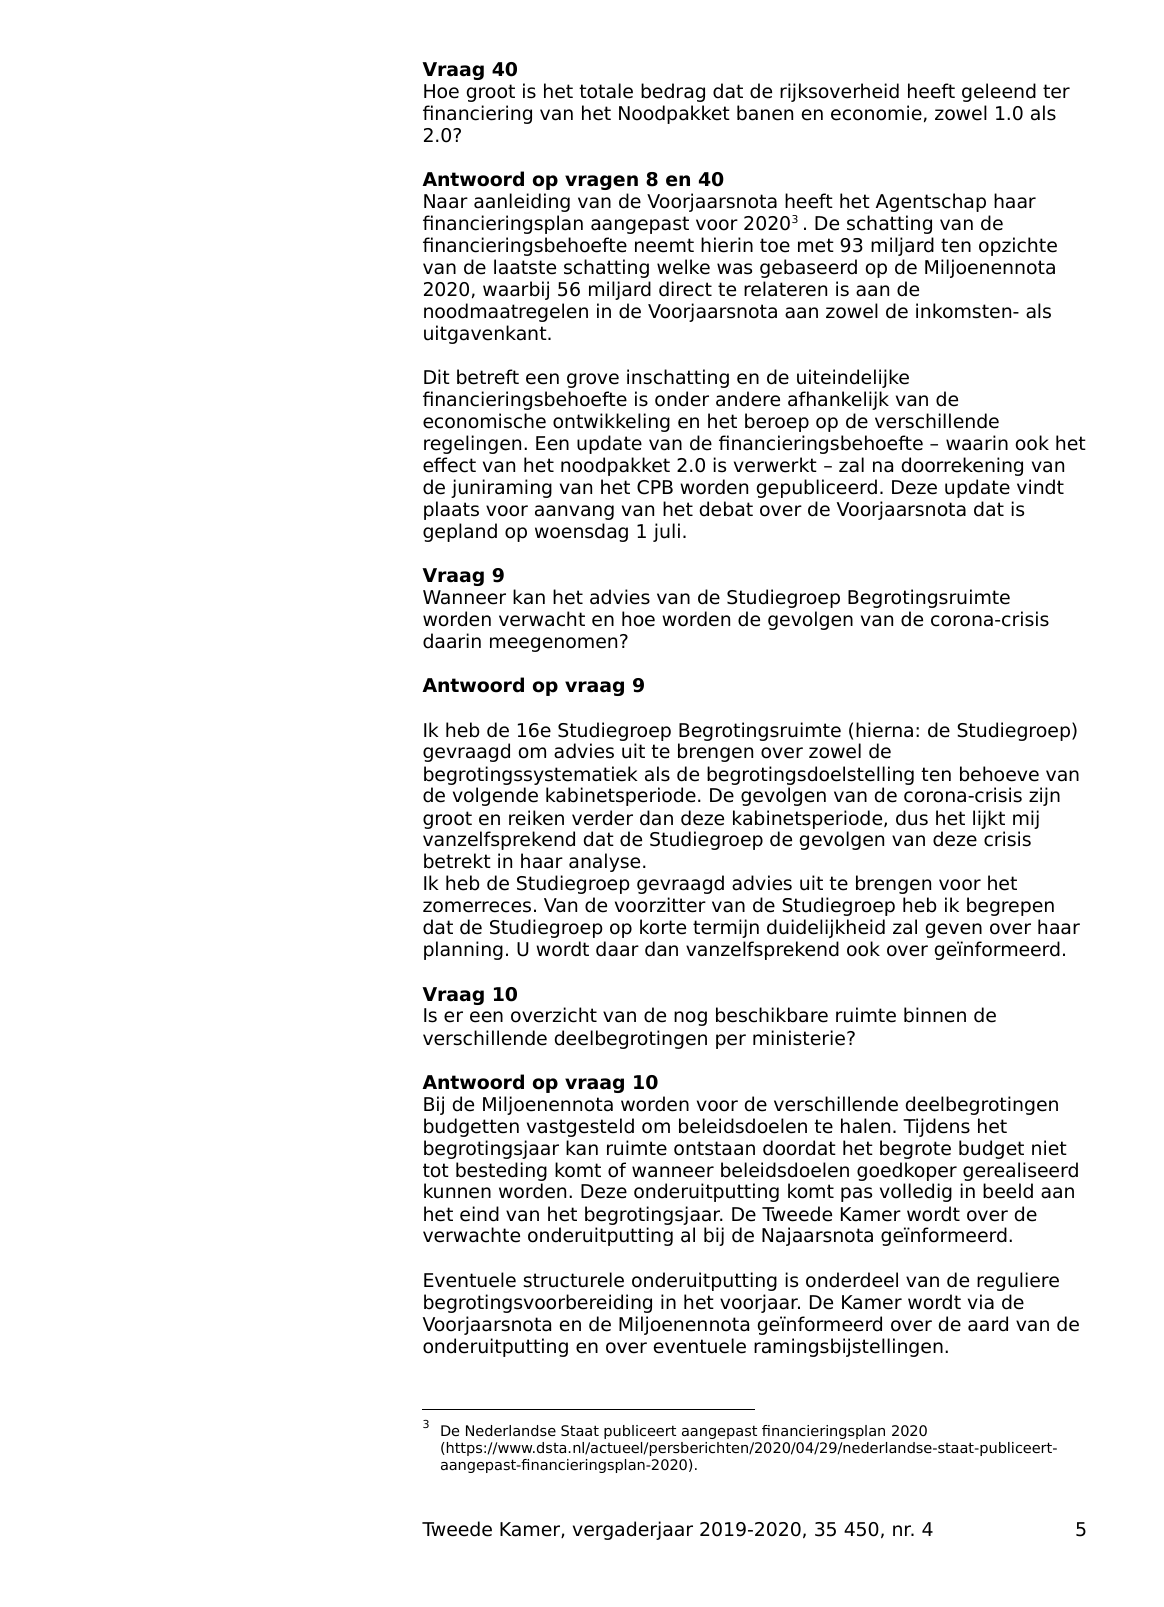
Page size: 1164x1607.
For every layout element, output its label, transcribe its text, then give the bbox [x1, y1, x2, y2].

subtitle Vraag 40 [422, 59, 1087, 81]
subtitle Antwoord op vraag 10 [422, 1072, 1087, 1093]
text Ik heb de Studiegroep gevraagd advies uit te brengen voor het zomerreces. Van de voorzitter van de Studiegroep heb ik begrepen dat de Studiegroep op korte termijn duidelijkheid zal geven over haar planning. U wordt daar dan vanzelfsprekend ook over geïnformeerd. [422, 873, 1087, 961]
text De Nederlandse Staat publiceert aangepast financieringsplan 2020 (https://www.dsta.nl/actueel/persberichten/2020/04/29/nederlandse-staat-publiceert-aangepast-financieringsplan-2020). [422, 1418, 1087, 1474]
text Hoe groot is het totale bedrag dat de rijksoverheid heeft geleend ter financiering van het Noodpakket banen en economie, zowel 1.0 als 2.0? [422, 81, 1087, 147]
text Dit betreft een grove inschatting en de uiteindelijke financieringsbehoefte is onder andere afhankelijk van de economische ontwikkeling en het beroep op de verschillende regelingen. Een update van de financieringsbehoefte – waarin ook het effect van het noodpakket 2.0 is verwerkt – zal na doorrekening van de juniraming van het CPB worden gepubliceerd. Deze update vindt plaats voor aanvang van het debat over de Voorjaarsnota dat is gepland op woensdag 1 juli. [422, 367, 1087, 543]
text Eventuele structurele onderuitputting is onderdeel van de reguliere begrotingsvoorbereiding in het voorjaar. De Kamer wordt via de Voorjaarsnota en de Miljoenennota geïnformeerd over de aard van de onderuitputting en over eventuele ramingsbijstellingen. [422, 1269, 1087, 1357]
subtitle Vraag 10 [422, 983, 1087, 1005]
text Ik heb de 16e Studiegroep Begrotingsruimte (hierna: de Studiegroep) gevraagd om advies uit te brengen over zowel de begrotingssystematiek als de begrotingsdoelstelling ten behoeve van de volgende kabinetsperiode. De gevolgen van de corona-crisis zijn groot en reiken verder dan deze kabinetsperiode, dus het lijkt mij vanzelfsprekend dat de Studiegroep de gevolgen van deze crisis betrekt in haar analyse. [422, 719, 1087, 873]
text Wanneer kan het advies van de Studiegroep Begrotingsruimte worden verwacht en hoe worden de gevolgen van de corona-crisis daarin meegenomen? [422, 587, 1087, 653]
subtitle Antwoord op vragen 8 en 40 [422, 169, 1087, 191]
subtitle Antwoord op vraag 9 [422, 675, 1087, 697]
subtitle Vraag 9 [422, 565, 1087, 587]
text Naar aanleiding van de Voorjaarsnota heeft het Agentschap haar financieringsplan aangepast voor 2020. De schatting van de financieringsbehoefte neemt hierin toe met 93 miljard ten opzichte van de laatste schatting welke was gebaseerd op de Miljoenennota 2020, waarbij 56 miljard direct te relateren is aan de noodmaatregelen in de Voorjaarsnota aan zowel de inkomsten- als uitgavenkant. [422, 191, 1087, 345]
text Bij de Miljoenennota worden voor de verschillende deelbegrotingen budgetten vastgesteld om beleidsdoelen te halen. Tijdens het begrotingsjaar kan ruimte ontstaan doordat het begrote budget niet tot besteding komt of wanneer beleidsdoelen goedkoper gerealiseerd kunnen worden. Deze onderuitputting komt pas volledig in beeld aan het eind van het begrotingsjaar. De Tweede Kamer wordt over de verwachte onderuitputting al bij de Najaarsnota geïnformeerd. [422, 1093, 1087, 1247]
text Is er een overzicht van de nog beschikbare ruimte binnen de verschillende deelbegrotingen per ministerie? [422, 1005, 1087, 1049]
